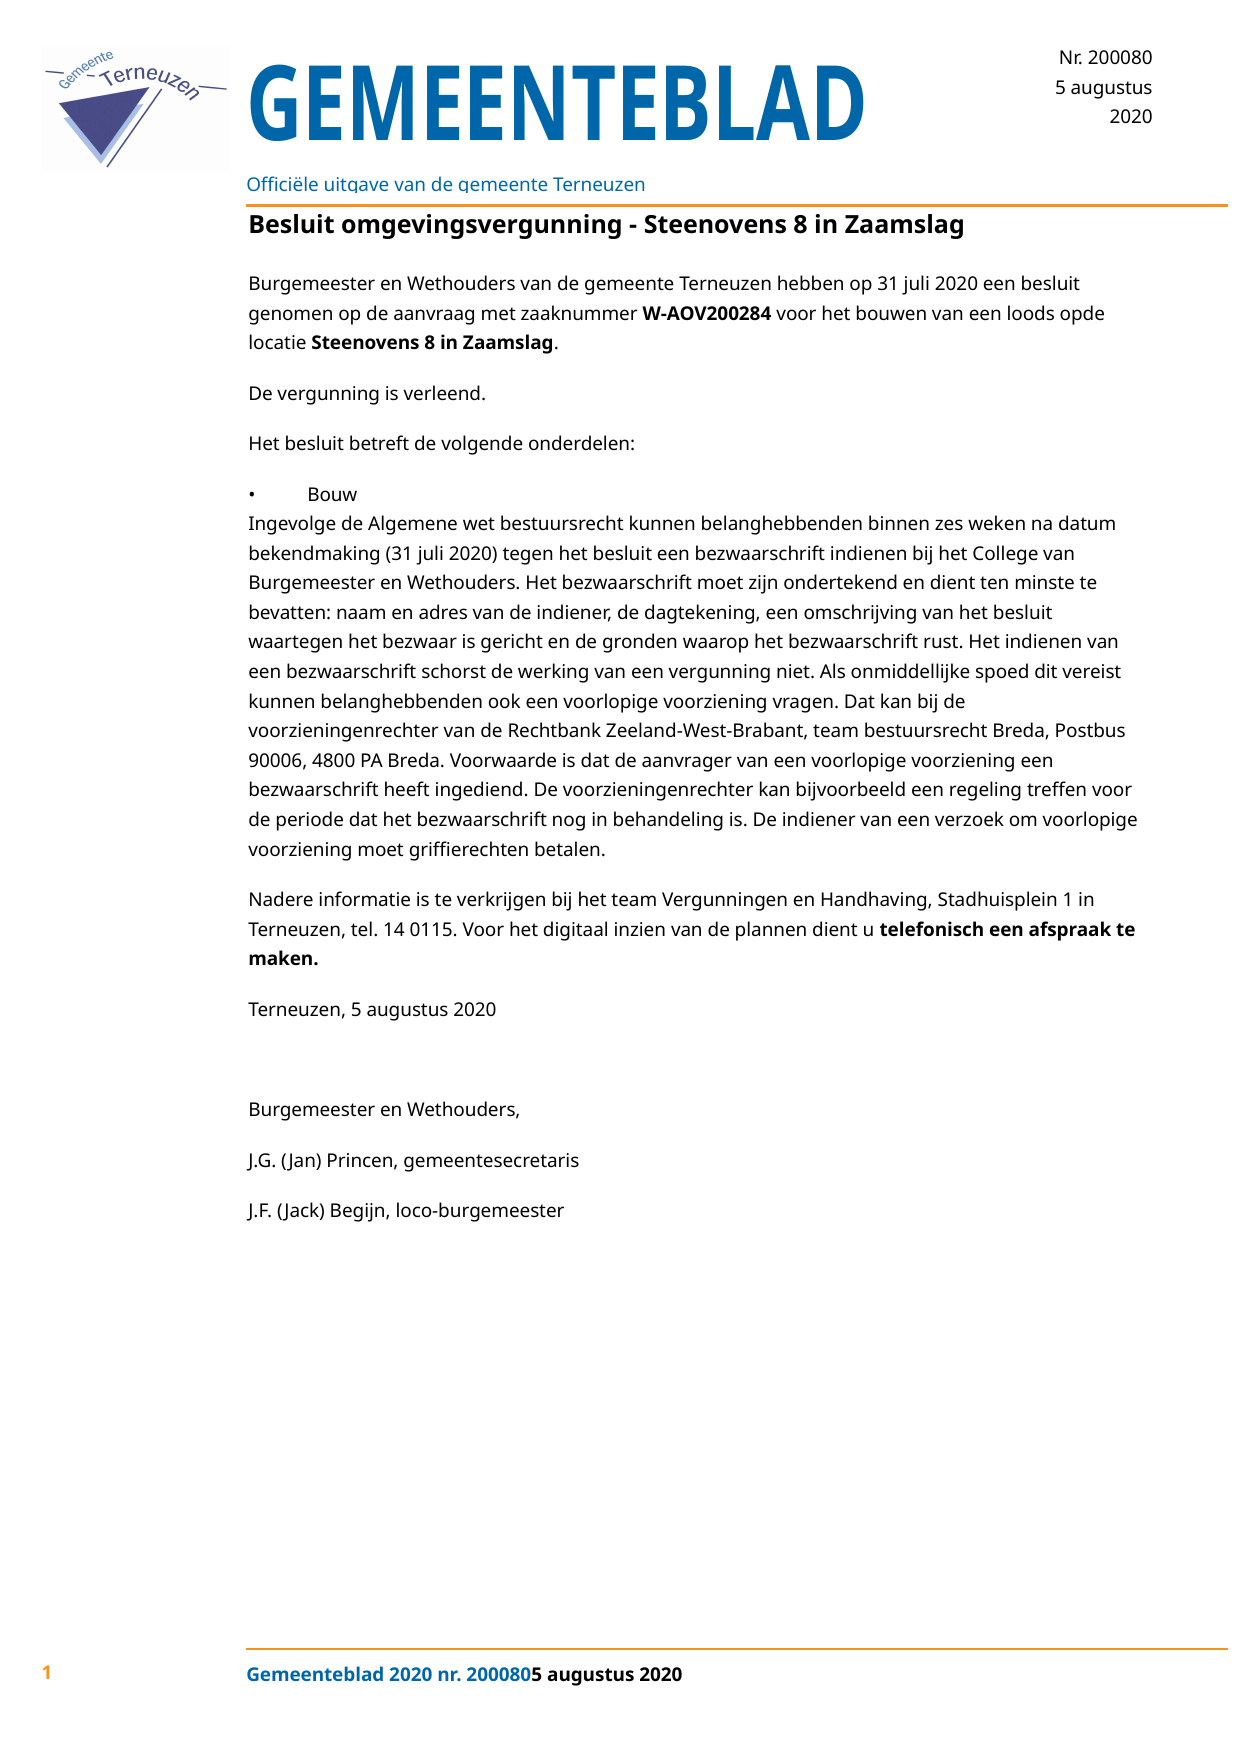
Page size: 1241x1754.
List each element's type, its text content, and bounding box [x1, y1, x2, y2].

text J.F. (Jack) Begijn, loco-burgemeester [248, 1197, 1152, 1223]
text Nadere informatie is te verkrijgen bij het team Vergunningen en Handhaving, Stadhuisplein 1 in Terneuzen, tel. 14 0115. Voor het digitaal inzien van de plannen dient u telefonisch een afspraak te maken. [248, 886, 1152, 971]
list Bouw [248, 481, 1152, 506]
text Terneuzen, 5 augustus 2020 [248, 996, 1152, 1021]
text Ingevolge de Algemene wet bestuursrecht kunnen belanghebbenden binnen zes weken na datum bekendmaking (31 juli 2020) tegen het besluit een bezwaarschrift indienen bij het College van Burgemeester en Wethouders. Het bezwaarschrift moet zijn ondertekend en dient ten minste te bevatten: naam en adres van de indiener, de dagtekening, een omschrijving van het besluit waartegen het bezwaar is gericht en de gronden waarop het bezwaarschrift rust. Het indienen van een bezwaarschrift schorst de werking van een vergunning niet. Als onmiddellijke spoed dit vereist kunnen belanghebbenden ook een voorlopige voorziening vragen. Dat kan bij de voorzieningenrechter van de Rechtbank Zeeland-West-Brabant, team bestuursrecht Breda, Postbus 90006, 4800 PA Breda. Voorwaarde is dat de aanvrager van een voorlopige voorziening een bezwaarschrift heeft ingediend. De voorzieningenrechter kan bijvoorbeeld een regeling treffen voor de periode dat het bezwaarschrift nog in behandeling is. De indiener van een verzoek om voorlopige voorziening moet griffierechten betalen. [248, 510, 1152, 861]
text Burgemeester en Wethouders, [248, 1097, 1152, 1122]
picture [41, 47, 231, 172]
text Het besluit betreft de volgende onderdelen: [248, 430, 1152, 456]
text J.G. (Jan) Princen, gemeentesecretaris [248, 1147, 1152, 1173]
text Besluit omgevingsvergunning - Steenovens 8 in Zaamslag [248, 207, 1152, 241]
text De vergunning is verleend. [248, 380, 1152, 406]
text Burgemeester en Wethouders van de gemeente Terneuzen hebben op 31 juli 2020 een besluit genomen op de aanvraag met zaaknummer W-AOV200284 voor het bouwen van een loods opde locatie Steenovens 8 in Zaamslag. [248, 270, 1152, 355]
